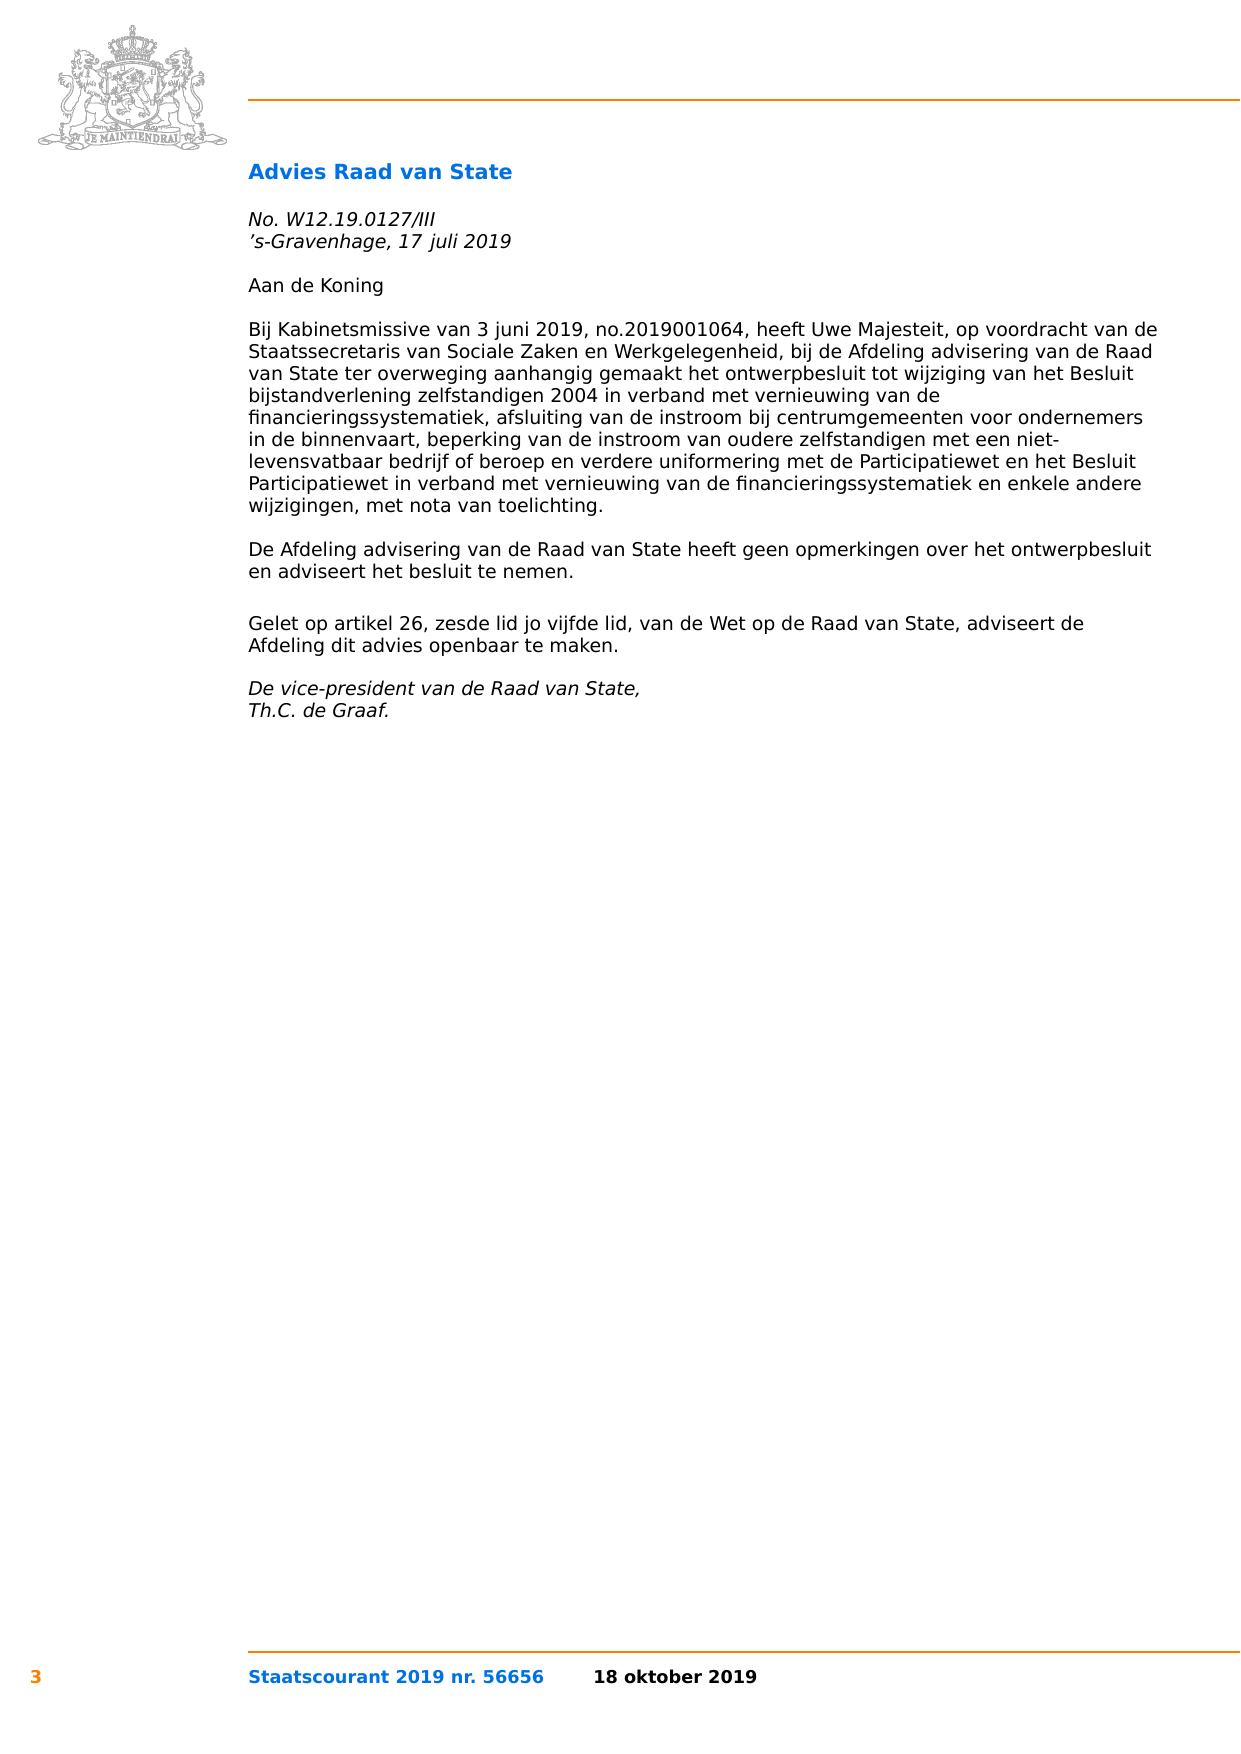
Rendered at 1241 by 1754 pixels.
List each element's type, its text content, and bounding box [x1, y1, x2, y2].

text Gelet op artikel 26, zesde lid jo vijfde lid, van de Wet op de Raad van State, adviseert de Afdeling dit advies openbaar te maken. [248, 612, 1163, 656]
text ’s-Gravenhage, 17 juli 2019 [248, 231, 1163, 253]
text No. W12.19.0127/III [248, 209, 1163, 231]
text Bij Kabinetsmissive van 3 juni 2019, no.2019001064, heeft Uwe Majesteit, op voordracht van de Staatssecretaris van Sociale Zaken en Werkgelegenheid, bij de Afdeling advisering van de Raad van State ter overweging aanhangig gemaakt het ontwerpbesluit tot wijziging van het Besluit bijstandverlening zelfstandigen 2004 in verband met vernieuwing van de financieringssystematiek, afsluiting van de instroom bij centrumgemeenten voor ondernemers in de binnenvaart, beperking van de instroom van oudere zelfstandigen met een niet-levensvatbaar bedrijf of beroep en verdere uniformering met de Participatiewet en het Besluit Participatiewet in verband met vernieuwing van de financieringssystematiek en enkele andere wijzigingen, met nota van toelichting. [248, 319, 1163, 517]
text Aan de Koning [248, 275, 1163, 297]
subtitle Advies Raad van State [248, 160, 1163, 184]
text De vice-president van de Raad van State, Th.C. de Graaf. [248, 678, 1163, 722]
text De Afdeling advisering van de Raad van State heeft geen opmerkingen over het ontwerpbesluit en adviseert het besluit te nemen. [248, 538, 1163, 582]
picture [38, 25, 227, 150]
